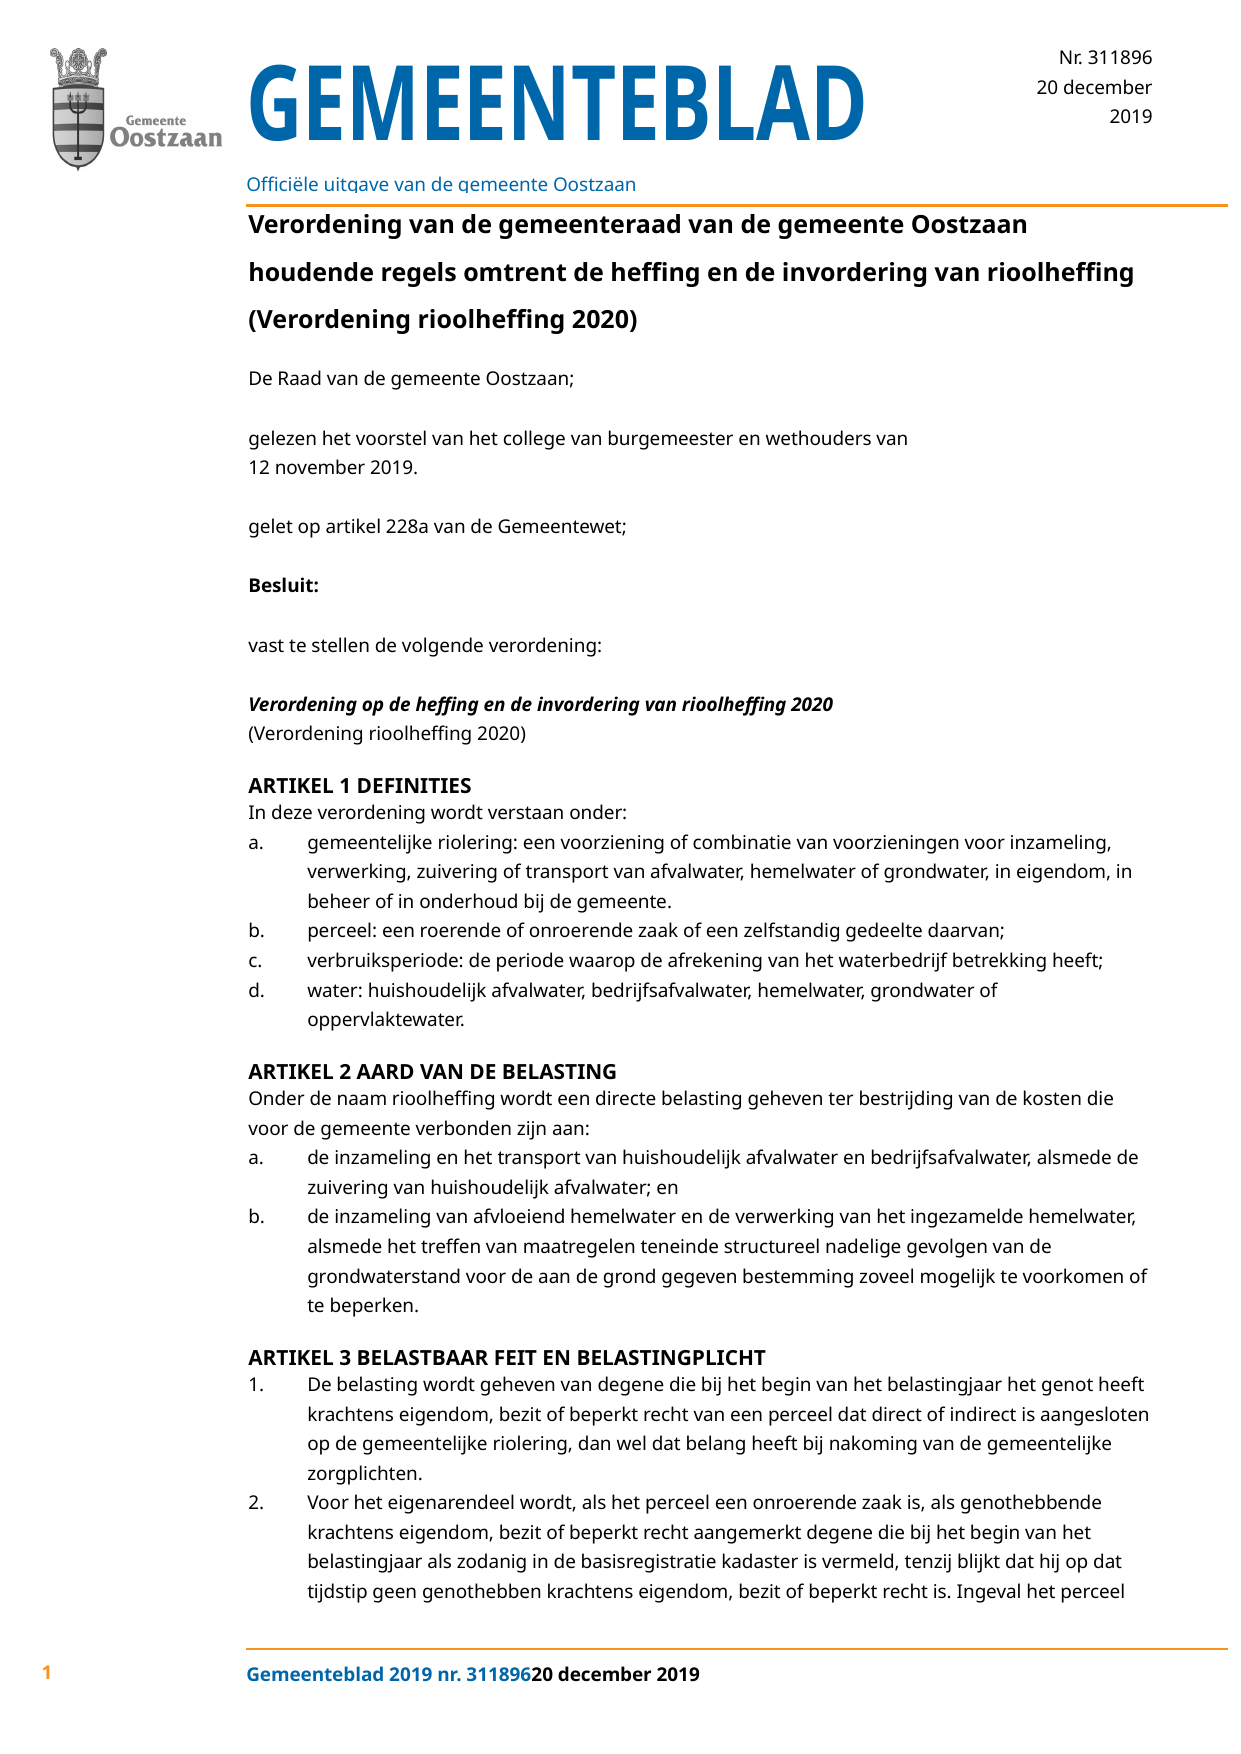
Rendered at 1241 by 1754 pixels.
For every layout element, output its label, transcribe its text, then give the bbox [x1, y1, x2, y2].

list water: huishoudelijk afvalwater, bedrijfsafvalwater, hemelwater, grondwater of oppervlaktewater. [248, 977, 1152, 1032]
text ARTIKEL 3 BELASTBAAR FEIT EN BELASTINGPLICHT [248, 1343, 1152, 1371]
list de inzameling en het transport van huishoudelijk afvalwater en bedrijfsafvalwater, alsmede de zuivering van huishoudelijk afvalwater; en [248, 1144, 1152, 1200]
text Verordening van de gemeenteraad van de gemeente Oostzaan houdende regels omtrent de heffing en de invordering van rioolheffing (Verordening rioolheffing 2020) [248, 207, 1152, 336]
text Onder de naam rioolheffing wordt een directe belasting geheven ter bestrijding van de kosten die voor de gemeente verbonden zijn aan: [248, 1085, 1152, 1141]
text ARTIKEL 2 AARD VAN DE BELASTING [248, 1057, 1152, 1085]
list verbruiksperiode: de periode waarop de afrekening van het waterbedrijf betrekking heeft; [248, 947, 1152, 973]
text ARTIKEL 1 DEFINITIES [248, 771, 1152, 799]
list De belasting wordt geheven van degene die bij het begin van het belastingjaar het genot heeft krachtens eigendom, bezit of beperkt recht van een perceel dat direct of indirect is aangesloten op de gemeentelijke riolering, dan wel dat belang heeft bij nakoming van de gemeentelijke zorgplichten. [248, 1371, 1152, 1486]
text vast te stellen de volgende verordening: [248, 632, 1152, 657]
text In deze verordening wordt verstaan onder: [248, 799, 1152, 825]
list gemeentelijke riolering: een voorziening of combinatie van voorzieningen voor inzameling, verwerking, zuivering of transport van afvalwater, hemelwater of grondwater, in eigendom, in beheer of in onderhoud bij de gemeente. [248, 829, 1152, 914]
text Verordening op de heffing en de invordering van rioolheffing 2020 [248, 691, 1152, 717]
text gelet op artikel 228a van de Gemeentewet; [248, 513, 1152, 539]
text Besluit: [248, 573, 1152, 598]
text gelezen het voorstel van het college van burgemeester en wethouders van [248, 425, 1152, 450]
list Voor het eigenarendeel wordt, als het perceel een onroerende zaak is, als genothebbende krachtens eigendom, bezit of beperkt recht aangemerkt degene die bij het begin van het belastingjaar als zodanig in de basisregistratie kadaster is vermeld, tenzij blijkt dat hij op dat tijdstip geen genothebben krachtens eigendom, bezit of beperkt recht is. Ingeval het perceel [248, 1489, 1152, 1604]
list perceel: een roerende of onroerende zaak of een zelfstandig gedeelte daarvan; [248, 918, 1152, 943]
text 12 november 2019. [248, 454, 1152, 480]
text De Raad van de gemeente Oostzaan; [248, 366, 1152, 391]
list de inzameling van afvloeiend hemelwater en de verwerking van het ingezamelde hemelwater, alsmede het treffen van maatregelen teneinde structureel nadelige gevolgen van de grondwaterstand voor de aan de grond gegeven bestemming zoveel mogelijk te voorkomen of te beperken. [248, 1204, 1152, 1318]
picture [41, 47, 231, 172]
text (Verordening rioolheffing 2020) [248, 721, 1152, 746]
